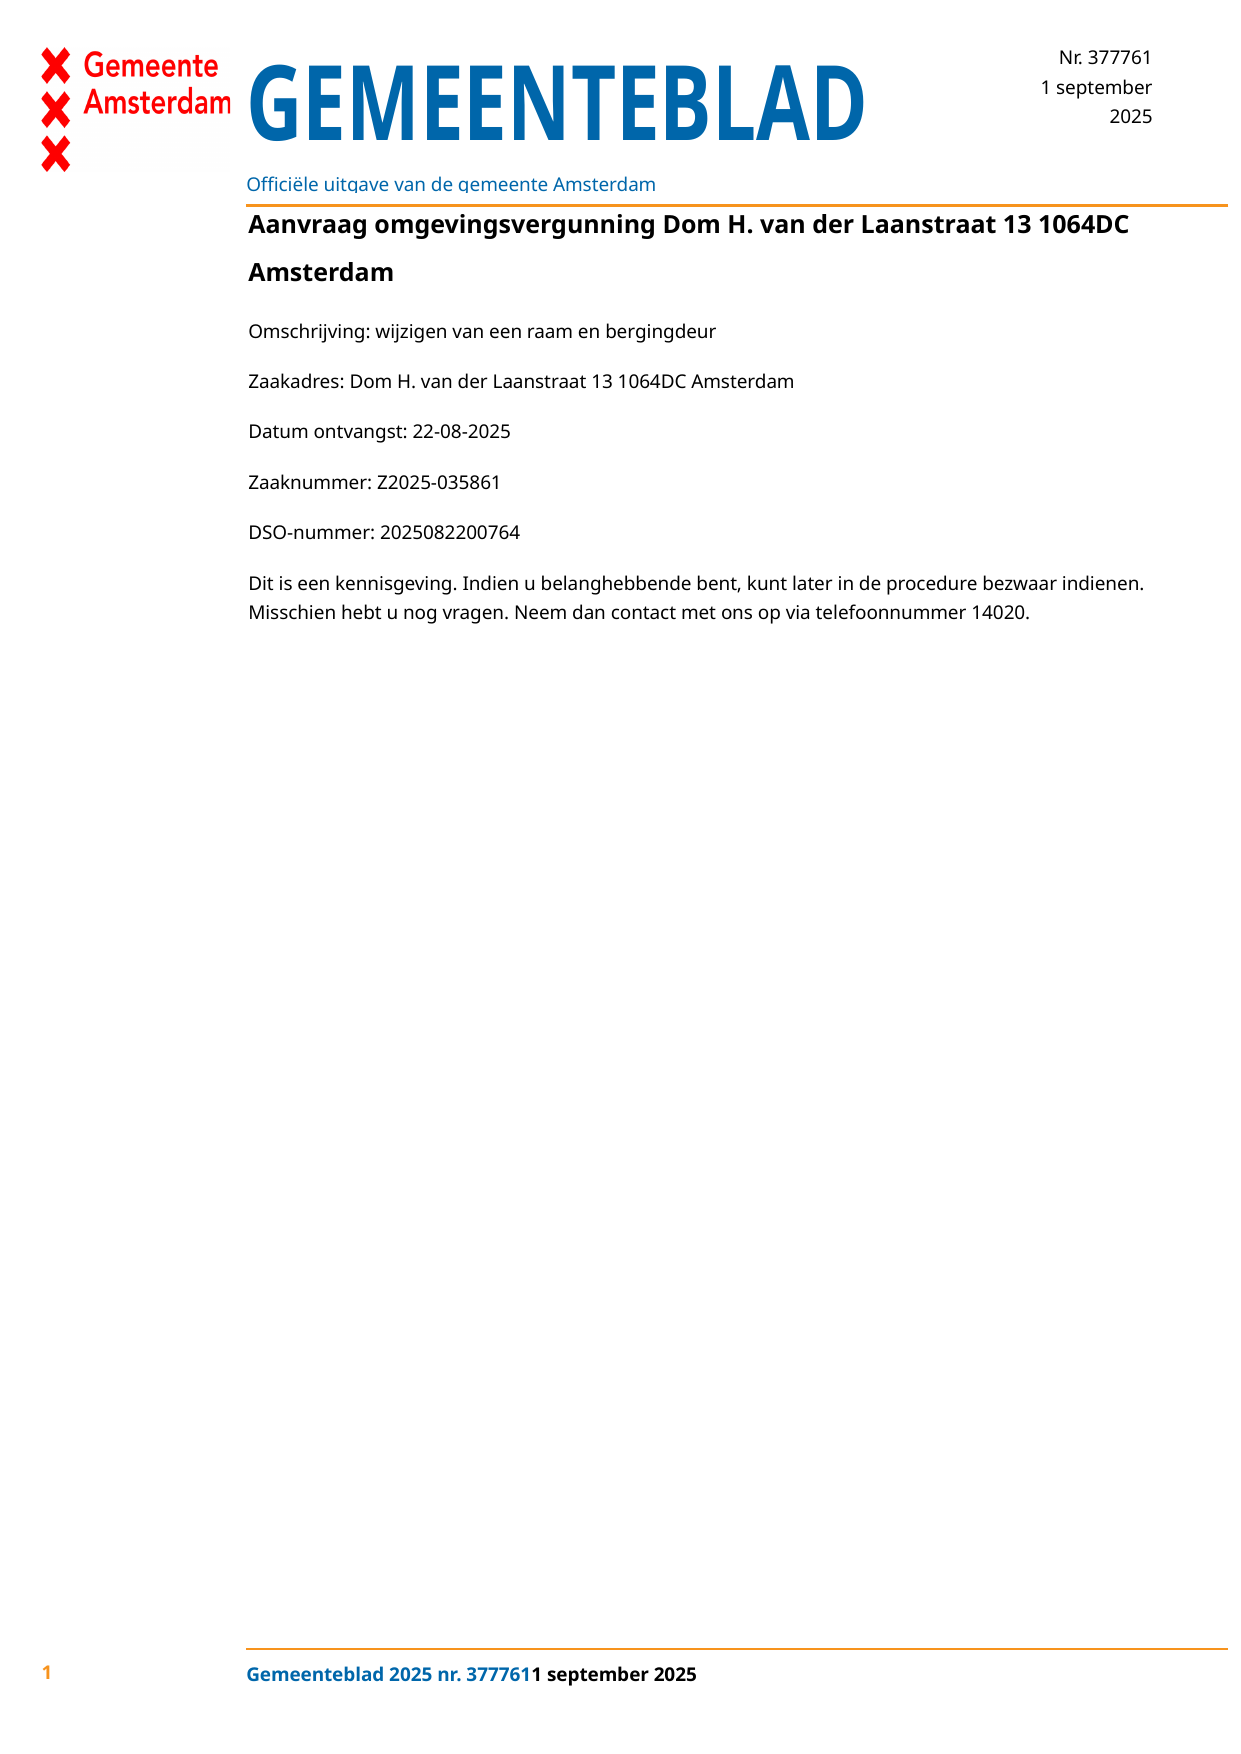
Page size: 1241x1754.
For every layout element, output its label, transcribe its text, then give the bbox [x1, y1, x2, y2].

text Dit is een kennisgeving. Indien u belanghebbende bent, kunt later in de procedure bezwaar indienen. Misschien hebt u nog vragen. Neem dan contact met ons op via telefoonnummer 14020. [248, 570, 1152, 625]
text DSO-nummer: 2025082200764 [248, 519, 1152, 545]
text Omschrijving: wijzigen van een raam en bergingdeur [248, 318, 1152, 344]
text Datum ontvangst: 22-08-2025 [248, 419, 1152, 444]
text Zaaknummer: Z2025-035861 [248, 469, 1152, 495]
text Zaakadres: Dom H. van der Laanstraat 13 1064DC Amsterdam [248, 368, 1152, 394]
text Aanvraag omgevingsvergunning Dom H. van der Laanstraat 13 1064DC Amsterdam [248, 207, 1152, 288]
picture [41, 47, 231, 172]
